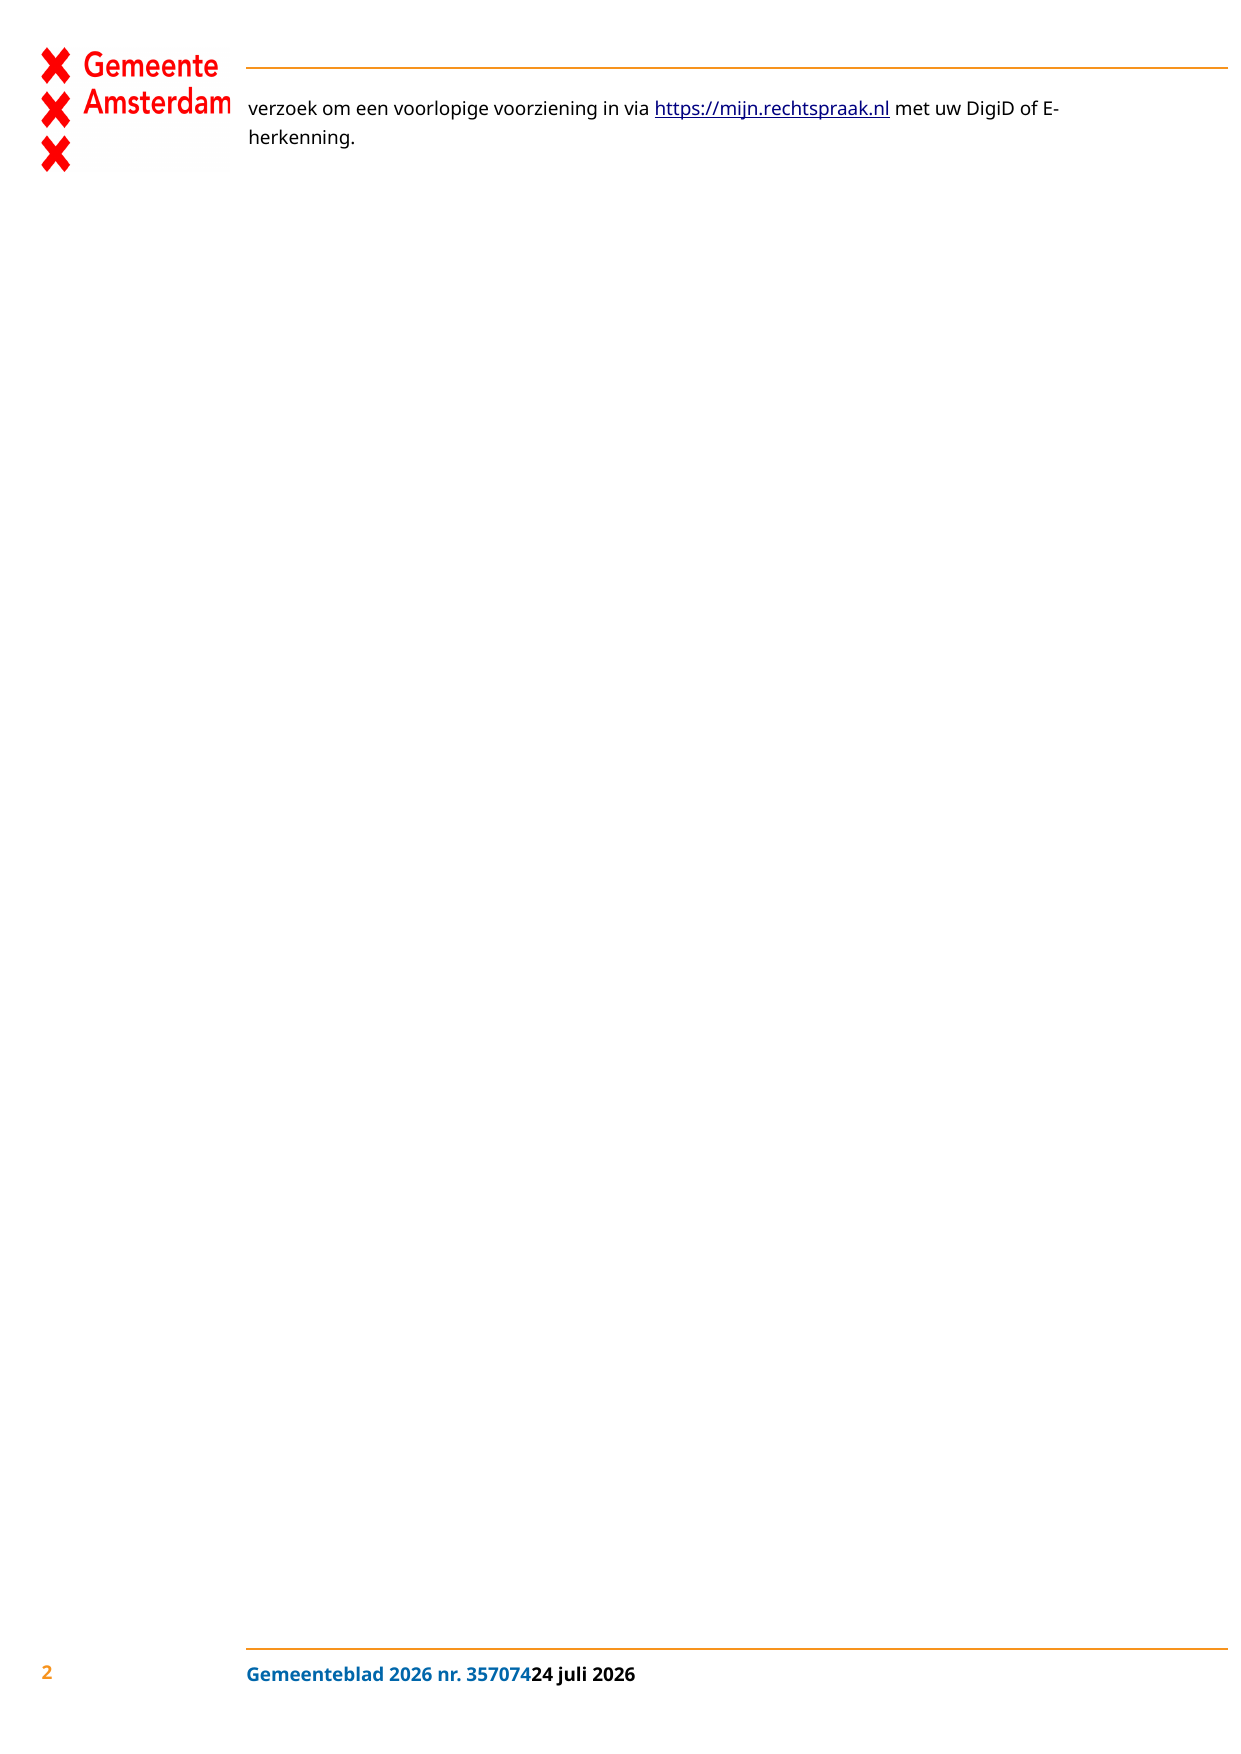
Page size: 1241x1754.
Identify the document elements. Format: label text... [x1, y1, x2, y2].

text verzoek om een voorlopige voorziening in via https://mijn.rechtspraak.nl met uw DigiD of E-herkenning. [248, 95, 1152, 150]
picture [41, 47, 231, 172]
